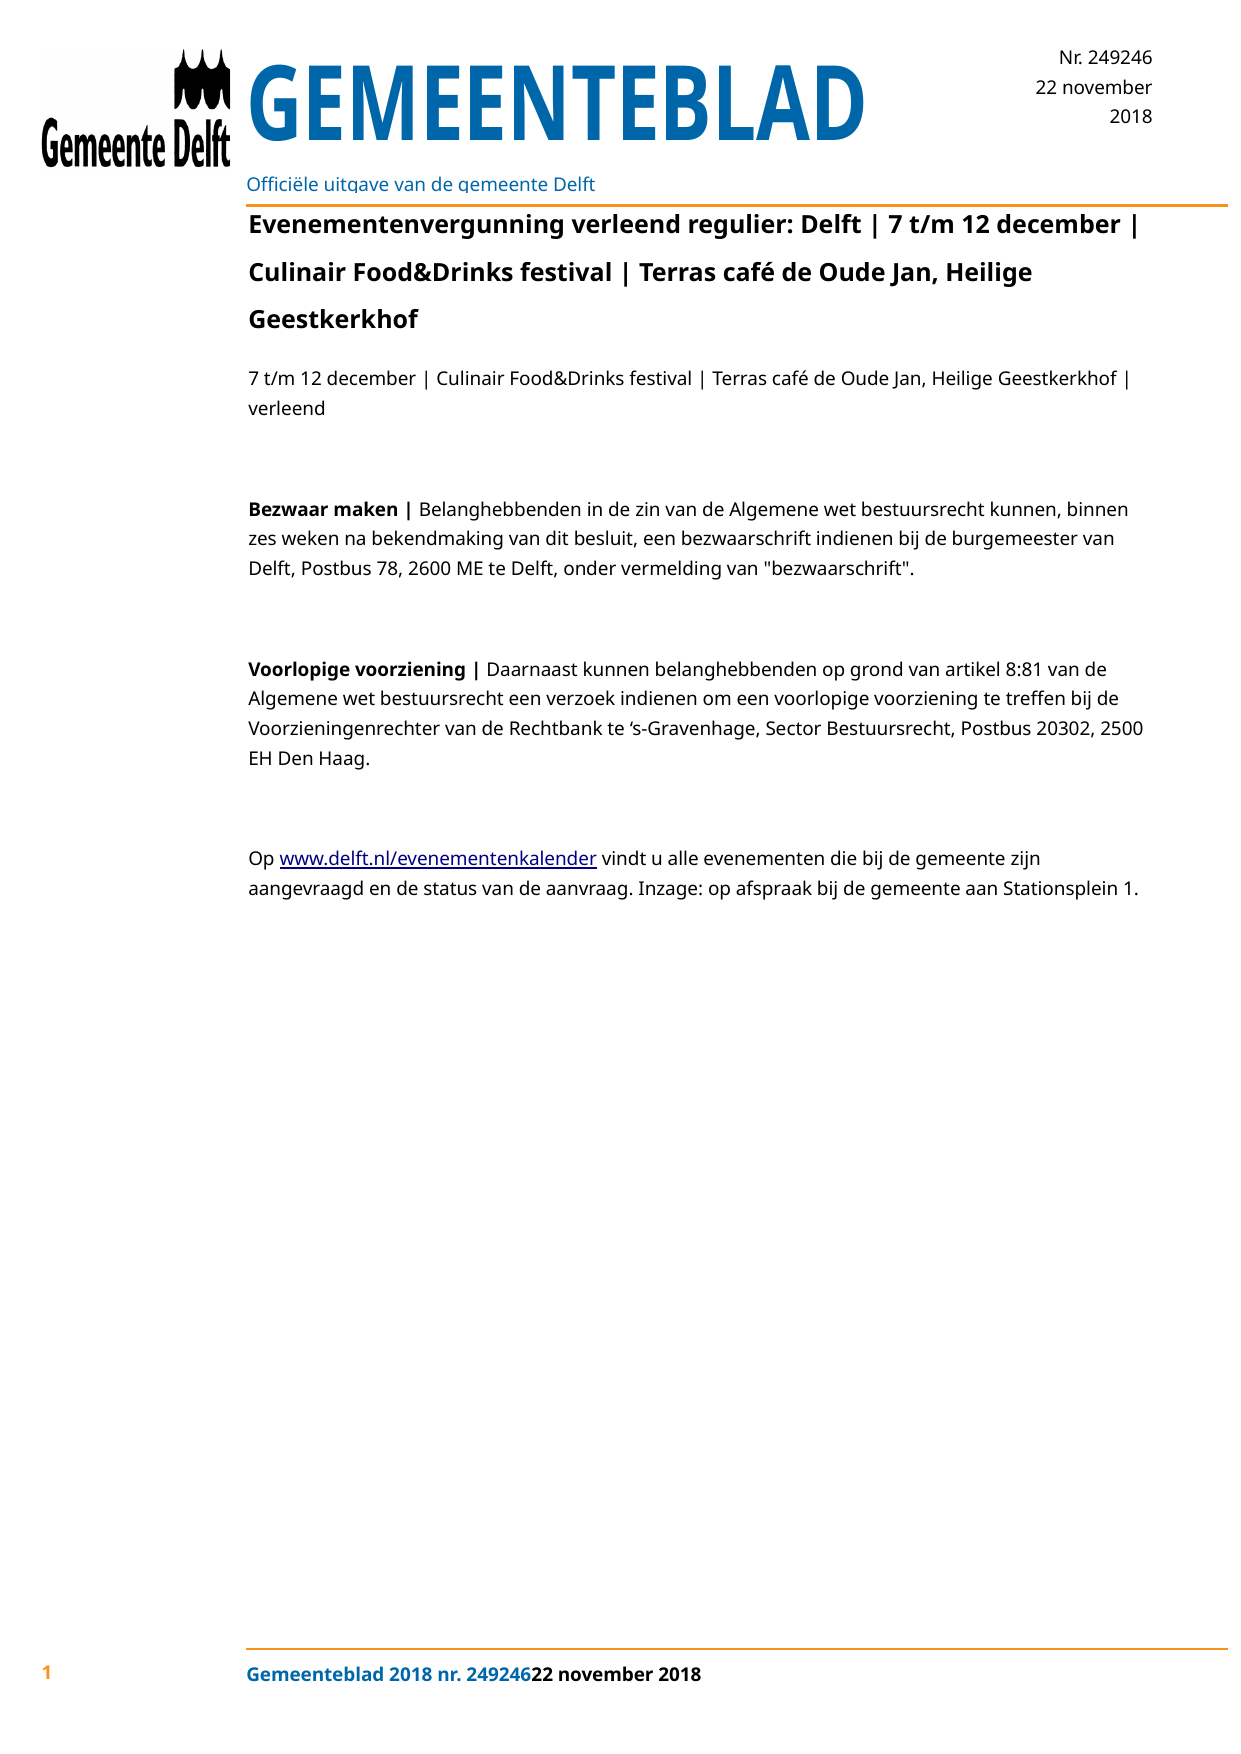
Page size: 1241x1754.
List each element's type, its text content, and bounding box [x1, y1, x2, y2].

picture [41, 47, 231, 172]
text Op www.delft.nl/evenementenkalender vindt u alle evenementen die bij de gemeente zijn aangevraagd en de status van de aanvraag. Inzage: op afspraak bij de gemeente aan Stationsplein 1. [248, 846, 1152, 901]
text Evenementenvergunning verleend regulier: Delft | 7 t/m 12 december | Culinair Food&Drinks festival | Terras café de Oude Jan, Heilige Geestkerkhof [248, 207, 1152, 336]
text 7 t/m 12 december | Culinair Food&Drinks festival | Terras café de Oude Jan, Heilige Geestkerkhof | verleend [248, 366, 1152, 421]
text Bezwaar maken | Belanghebbenden in de zin van de Algemene wet bestuursrecht kunnen, binnen zes weken na bekendmaking van dit besluit, een bezwaarschrift indienen bij de burgemeester van Delft, Postbus 78, 2600 ME te Delft, onder vermelding van "bezwaarschrift". [248, 496, 1152, 581]
text Voorlopige voorziening | Daarnaast kunnen belanghebbenden op grond van artikel 8:81 van de Algemene wet bestuursrecht een verzoek indienen om een voorlopige voorziening te treffen bij de Voorzieningenrechter van de Rechtbank te ‘s-Gravenhage, Sector Bestuursrecht, Postbus 20302, 2500 EH Den Haag. [248, 656, 1152, 770]
